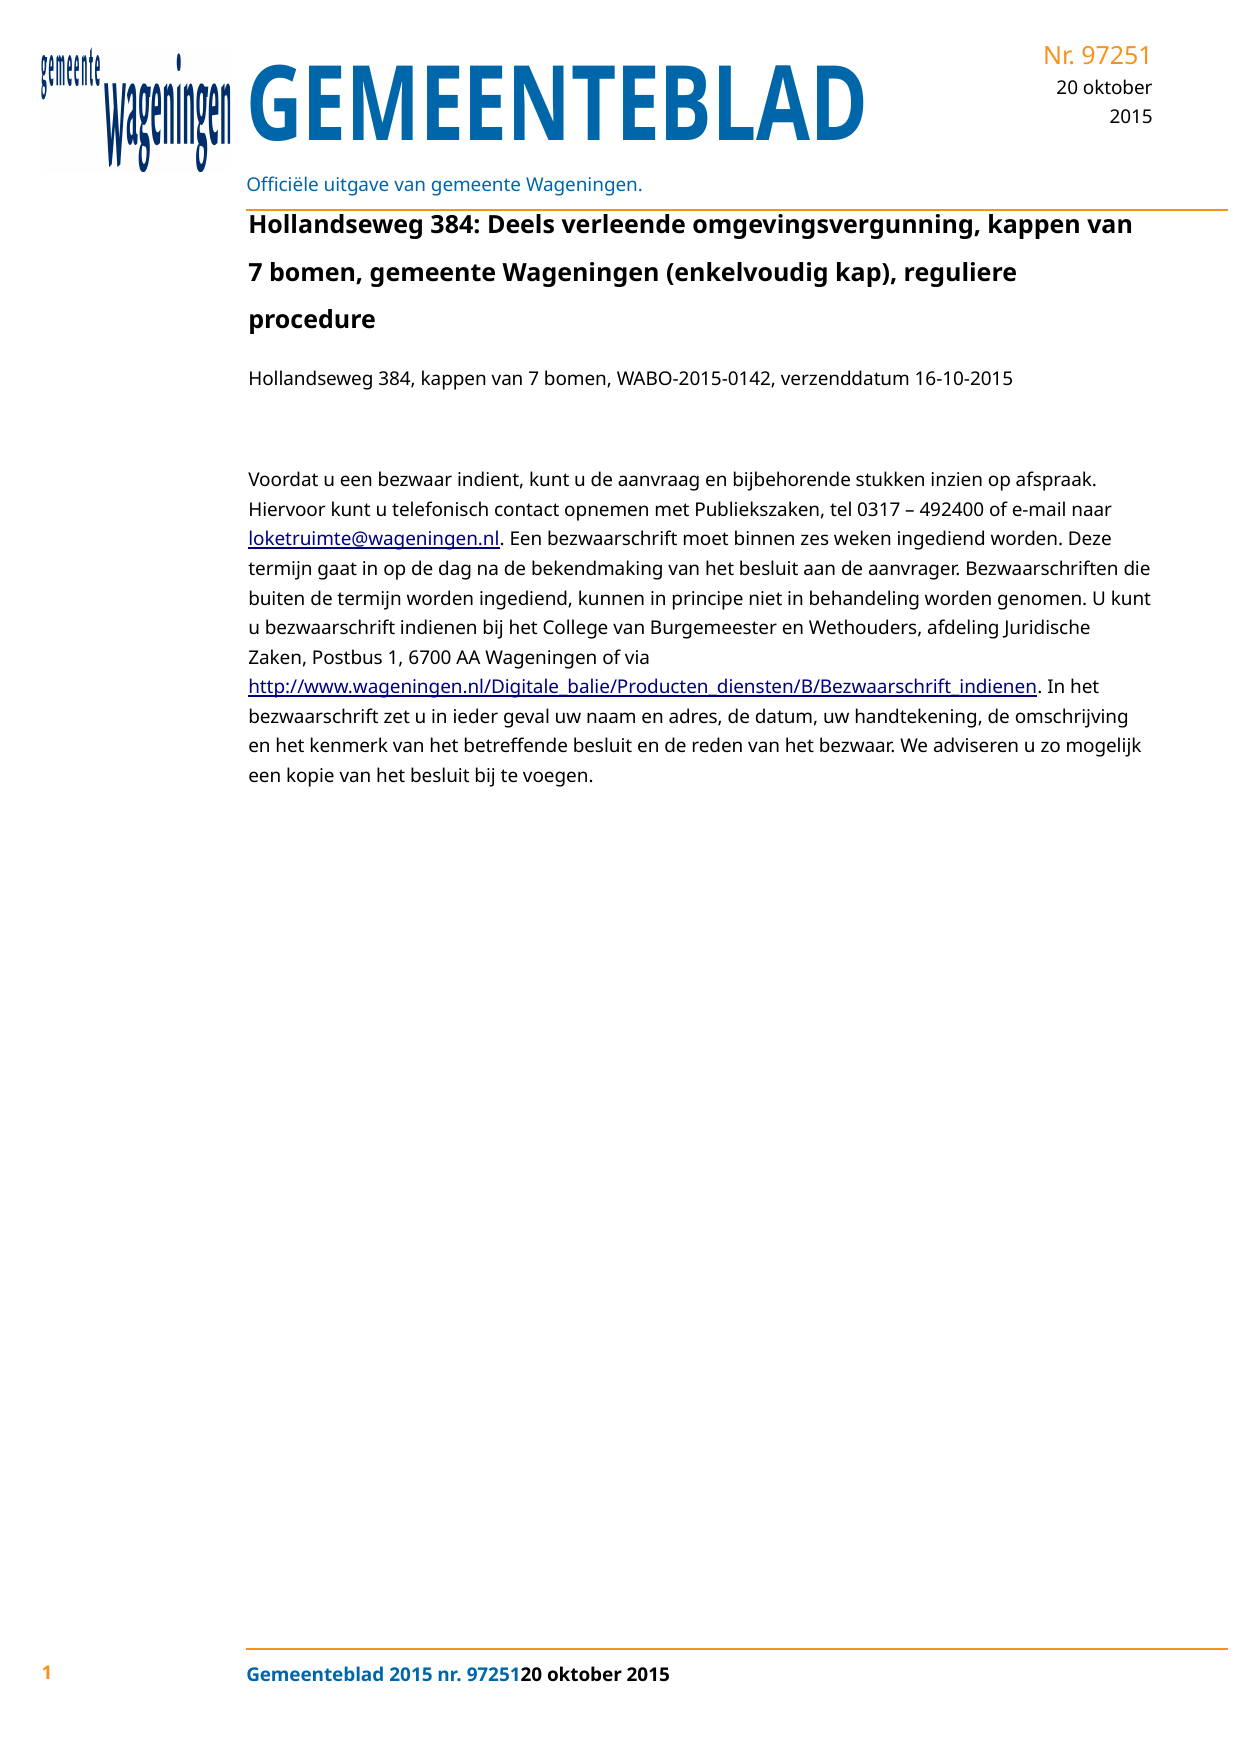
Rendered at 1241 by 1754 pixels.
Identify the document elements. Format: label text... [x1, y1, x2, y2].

text Voordat u een bezwaar indient, kunt u de aanvraag en bijbehorende stukken inzien op afspraak. Hiervoor kunt u telefonisch contact opnemen met Publiekszaken, tel 0317 – 492400 of e-mail naar loketruimte@wageningen.nl. Een bezwaarschrift moet binnen zes weken ingediend worden. Deze termijn gaat in op de dag na de bekendmaking van het besluit aan de aanvrager. Bezwaarschriften die buiten de termijn worden ingediend, kunnen in principe niet in behandeling worden genomen. U kunt u bezwaarschrift indienen bij het College van Burgemeester en Wethouders, afdeling Juridische Zaken, Postbus 1, 6700 AA Wageningen of via http://www.wageningen.nl/Digitale_balie/Producten_diensten/B/Bezwaarschrift_indienen. In het bezwaarschrift zet u in ieder geval uw naam en adres, de datum, uw handtekening, de omschrijving en het kenmerk van het betreffende besluit en de reden van het bezwaar. We adviseren u zo mogelijk een kopie van het besluit bij te voegen. [248, 466, 1152, 788]
text Hollandseweg 384: Deels verleende omgevingsvergunning, kappen van 7 bomen, gemeente Wageningen (enkelvoudig kap), reguliere procedure [248, 211, 1152, 336]
picture [41, 47, 231, 172]
text Hollandseweg 384, kappen van 7 bomen, WABO-2015-0142, verzenddatum 16-10-2015 [248, 366, 1152, 391]
